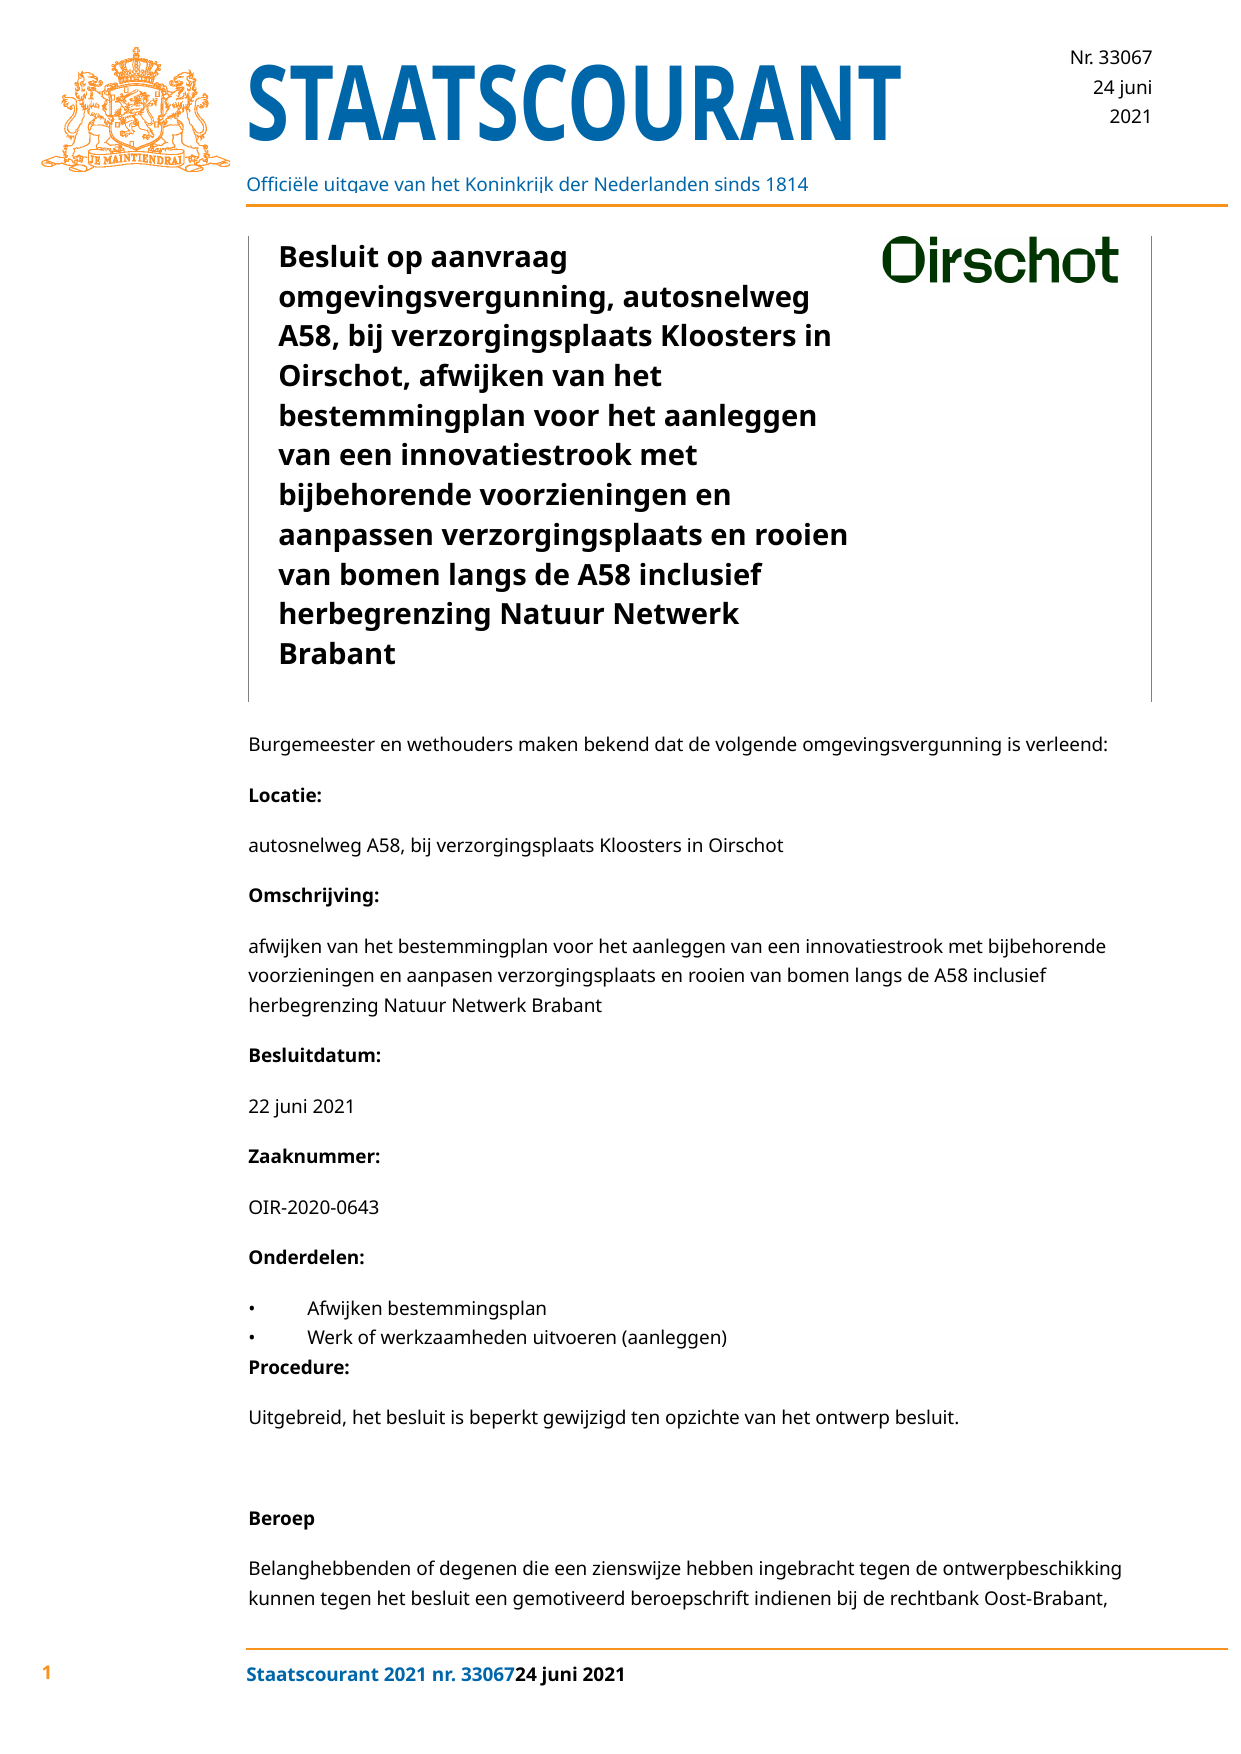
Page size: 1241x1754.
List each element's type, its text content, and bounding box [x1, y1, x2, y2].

table_header [850, 236, 1151, 702]
table_header Besluit op aanvraag omgevingsvergunning, autosnelweg A58, bij verzorgingsplaats Kloosters in Oirschot, afwijken van het bestemmingplan voor het aanleggen van een innovatiestrook met bijbehorende voorzieningen en aanpassen verzorgingsplaats en rooien van bomen langs de A58 inclusief herbegrenzing Natuur Netwerk Brabant [249, 236, 850, 702]
text Locatie: [248, 782, 1152, 808]
picture [41, 47, 231, 172]
text Beroep [248, 1505, 1152, 1531]
text Belanghebbenden of degenen die een zienswijze hebben ingebracht tegen de ontwerpbeschikking kunnen tegen het besluit een gemotiveerd beroepschrift indienen bij de rechtbank Oost-Brabant, [248, 1556, 1152, 1611]
picture [882, 236, 1119, 283]
text autosnelweg A58, bij verzorgingsplaats Kloosters in Oirschot [248, 832, 1152, 858]
list Werk of werkzaamheden uitvoeren (aanleggen) [248, 1324, 1152, 1350]
text 22 juni 2021 [248, 1093, 1152, 1119]
text Burgemeester en wethouders maken bekend dat de volgende omgevingsvergunning is verleend: [248, 731, 1152, 757]
text Uitgebreid, het besluit is beperkt gewijzigd ten opzichte van het ontwerp besluit. [248, 1404, 1152, 1430]
text Onderdelen: [248, 1244, 1152, 1270]
list Afwijken bestemmingsplan [248, 1295, 1152, 1321]
text OIR-2020-0643 [248, 1194, 1152, 1220]
text Omschrijving: [248, 883, 1152, 908]
text Zaaknummer: [248, 1143, 1152, 1169]
text Besluitdatum: [248, 1043, 1152, 1068]
text afwijken van het bestemmingplan voor het aanleggen van een innovatiestrook met bijbehorende voorzieningen en aanpasen verzorgingsplaats en rooien van bomen langs de A58 inclusief herbegrenzing Natuur Netwerk Brabant [248, 933, 1152, 1018]
text Procedure: [248, 1354, 1152, 1380]
